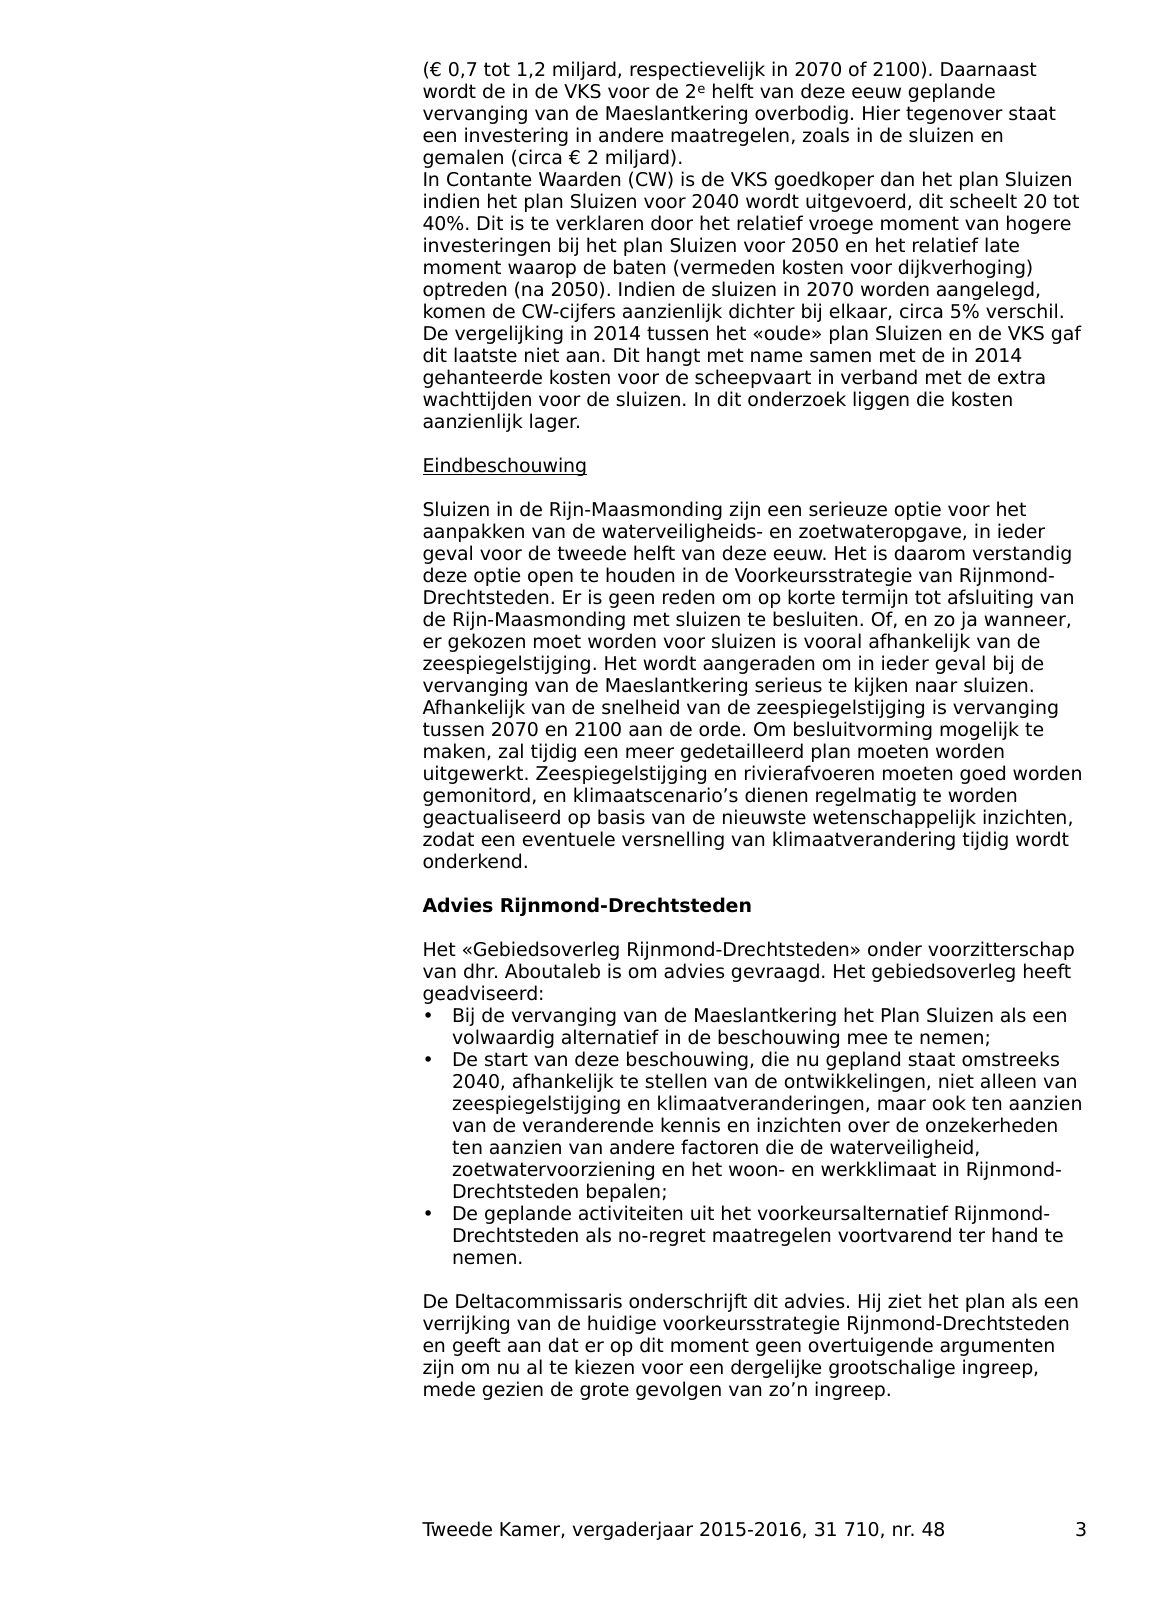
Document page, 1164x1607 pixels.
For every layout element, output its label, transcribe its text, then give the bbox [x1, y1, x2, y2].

text • De start van deze beschouwing, die nu gepland staat omstreeks 2040, afhankelijk te stellen van de ontwikkelingen, niet alleen van zeespiegelstijging en klimaatveranderingen, maar ook ten aanzien van de veranderende kennis en inzichten over de onzekerheden ten aanzien van andere factoren die de waterveiligheid, zoetwatervoorziening en het woon- en werkklimaat in Rijnmond-Drechtsteden bepalen; [422, 1049, 1087, 1203]
text De vergelijking in 2014 tussen het «oude» plan Sluizen en de VKS gaf dit laatste niet aan. Dit hangt met name samen met de in 2014 gehanteerde kosten voor de scheepvaart in verband met de extra wachttijden voor de sluizen. In dit onderzoek liggen die kosten aanzienlijk lager. [422, 323, 1087, 433]
text Sluizen in de Rijn-Maasmonding zijn een serieuze optie voor het aanpakken van de waterveiligheids- en zoetwateropgave, in ieder geval voor de tweede helft van deze eeuw. Het is daarom verstandig deze optie open te houden in de Voorkeursstrategie van Rijnmond-Drechtsteden. Er is geen reden om op korte termijn tot afsluiting van de Rijn-Maasmonding met sluizen te besluiten. Of, en zo ja wanneer, er gekozen moet worden voor sluizen is vooral afhankelijk van de zeespiegelstijging. Het wordt aangeraden om in ieder geval bij de vervanging van de Maeslantkering serieus te kijken naar sluizen. Afhankelijk van de snelheid van de zeespiegelstijging is vervanging tussen 2070 en 2100 aan de orde. Om besluitvorming mogelijk te maken, zal tijdig een meer gedetailleerd plan moeten worden uitgewerkt. Zeespiegelstijging en rivierafvoeren moeten goed worden gemonitord, en klimaatscenario’s dienen regelmatig te worden geactualiseerd op basis van de nieuwste wetenschappelijk inzichten, zodat een eventuele versnelling van klimaatverandering tijdig wordt onderkend. [422, 499, 1087, 873]
subtitle Advies Rijnmond-Drechtsteden [422, 895, 1087, 917]
subtitle Eindbeschouwing [422, 455, 1087, 477]
text • De geplande activiteiten uit het voorkeursalternatief Rijnmond-Drechtsteden als no-regret maatregelen voortvarend ter hand te nemen. [422, 1203, 1087, 1269]
text Het «Gebiedsoverleg Rijnmond-Drechtsteden» onder voorzitterschap van dhr. Aboutaleb is om advies gevraagd. Het gebiedsoverleg heeft geadviseerd: [422, 939, 1087, 1005]
text In Contante Waarden (CW) is de VKS goedkoper dan het plan Sluizen indien het plan Sluizen voor 2040 wordt uitgevoerd, dit scheelt 20 tot 40%. Dit is te verklaren door het relatief vroege moment van hogere investeringen bij het plan Sluizen voor 2050 en het relatief late moment waarop de baten (vermeden kosten voor dijkverhoging) optreden (na 2050). Indien de sluizen in 2070 worden aangelegd, komen de CW-cijfers aanzienlijk dichter bij elkaar, circa 5% verschil. [422, 169, 1087, 323]
text De Deltacommissaris onderschrijft dit advies. Hij ziet het plan als een verrijking van de huidige voorkeursstrategie Rijnmond-Drechtsteden en geeft aan dat er op dit moment geen overtuigende argumenten zijn om nu al te kiezen voor een dergelijke grootschalige ingreep, mede gezien de grote gevolgen van zo’n ingreep. [422, 1291, 1087, 1401]
text • Bij de vervanging van de Maeslantkering het Plan Sluizen als een volwaardig alternatief in de beschouwing mee te nemen; [422, 1005, 1087, 1049]
text (€ 0,7 tot 1,2 miljard, respectievelijk in 2070 of 2100). Daarnaast wordt de in de VKS voor de 2e helft van deze eeuw geplande vervanging van de Maeslantkering overbodig. Hier tegenover staat een investering in andere maatregelen, zoals in de sluizen en gemalen (circa € 2 miljard). [422, 59, 1087, 169]
